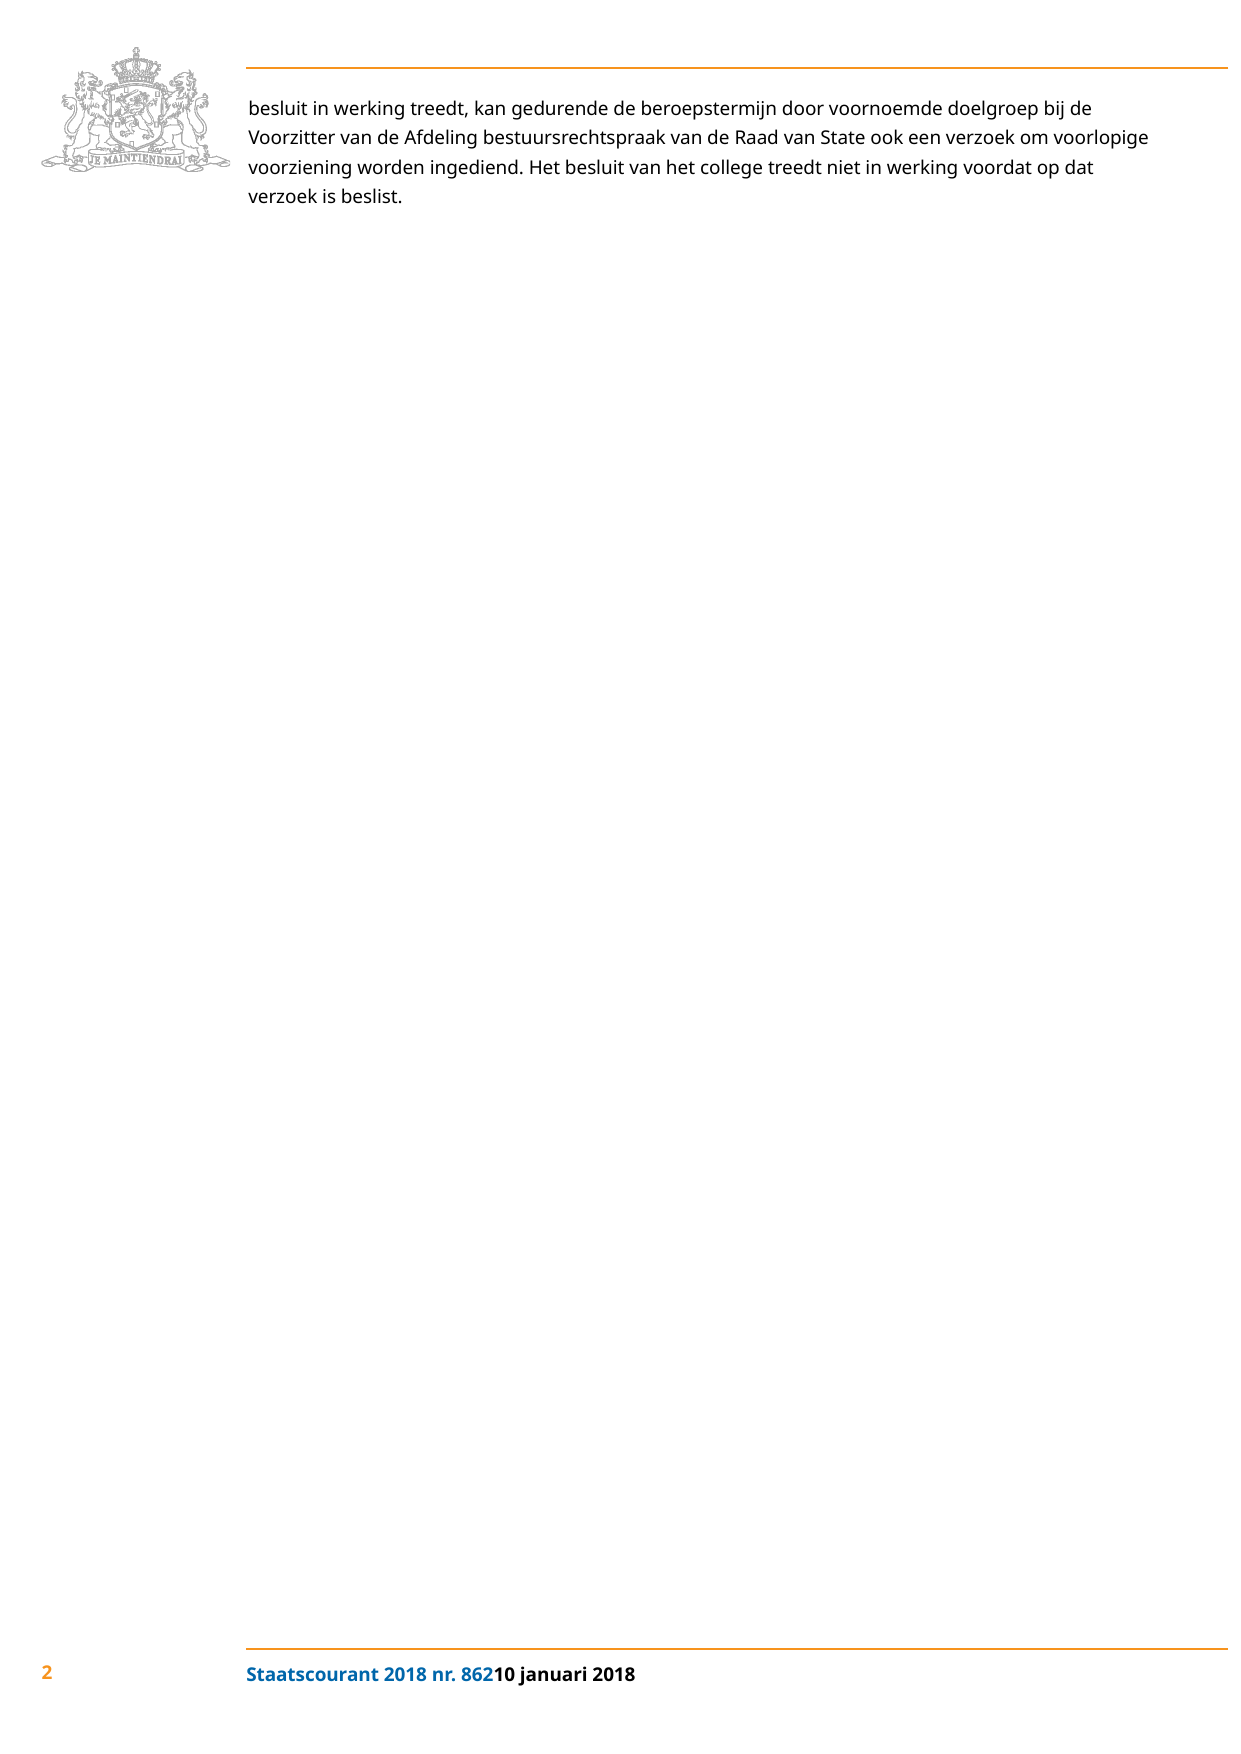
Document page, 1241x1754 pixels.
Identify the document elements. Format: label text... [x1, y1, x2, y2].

text besluit in werking treedt, kan gedurende de beroepstermijn door voornoemde doelgroep bij de Voorzitter van de Afdeling bestuursrechtspraak van de Raad van State ook een verzoek om voorlopige voorziening worden ingediend. Het besluit van het college treedt niet in werking voordat op dat verzoek is beslist. [248, 95, 1152, 209]
picture [41, 47, 231, 172]
